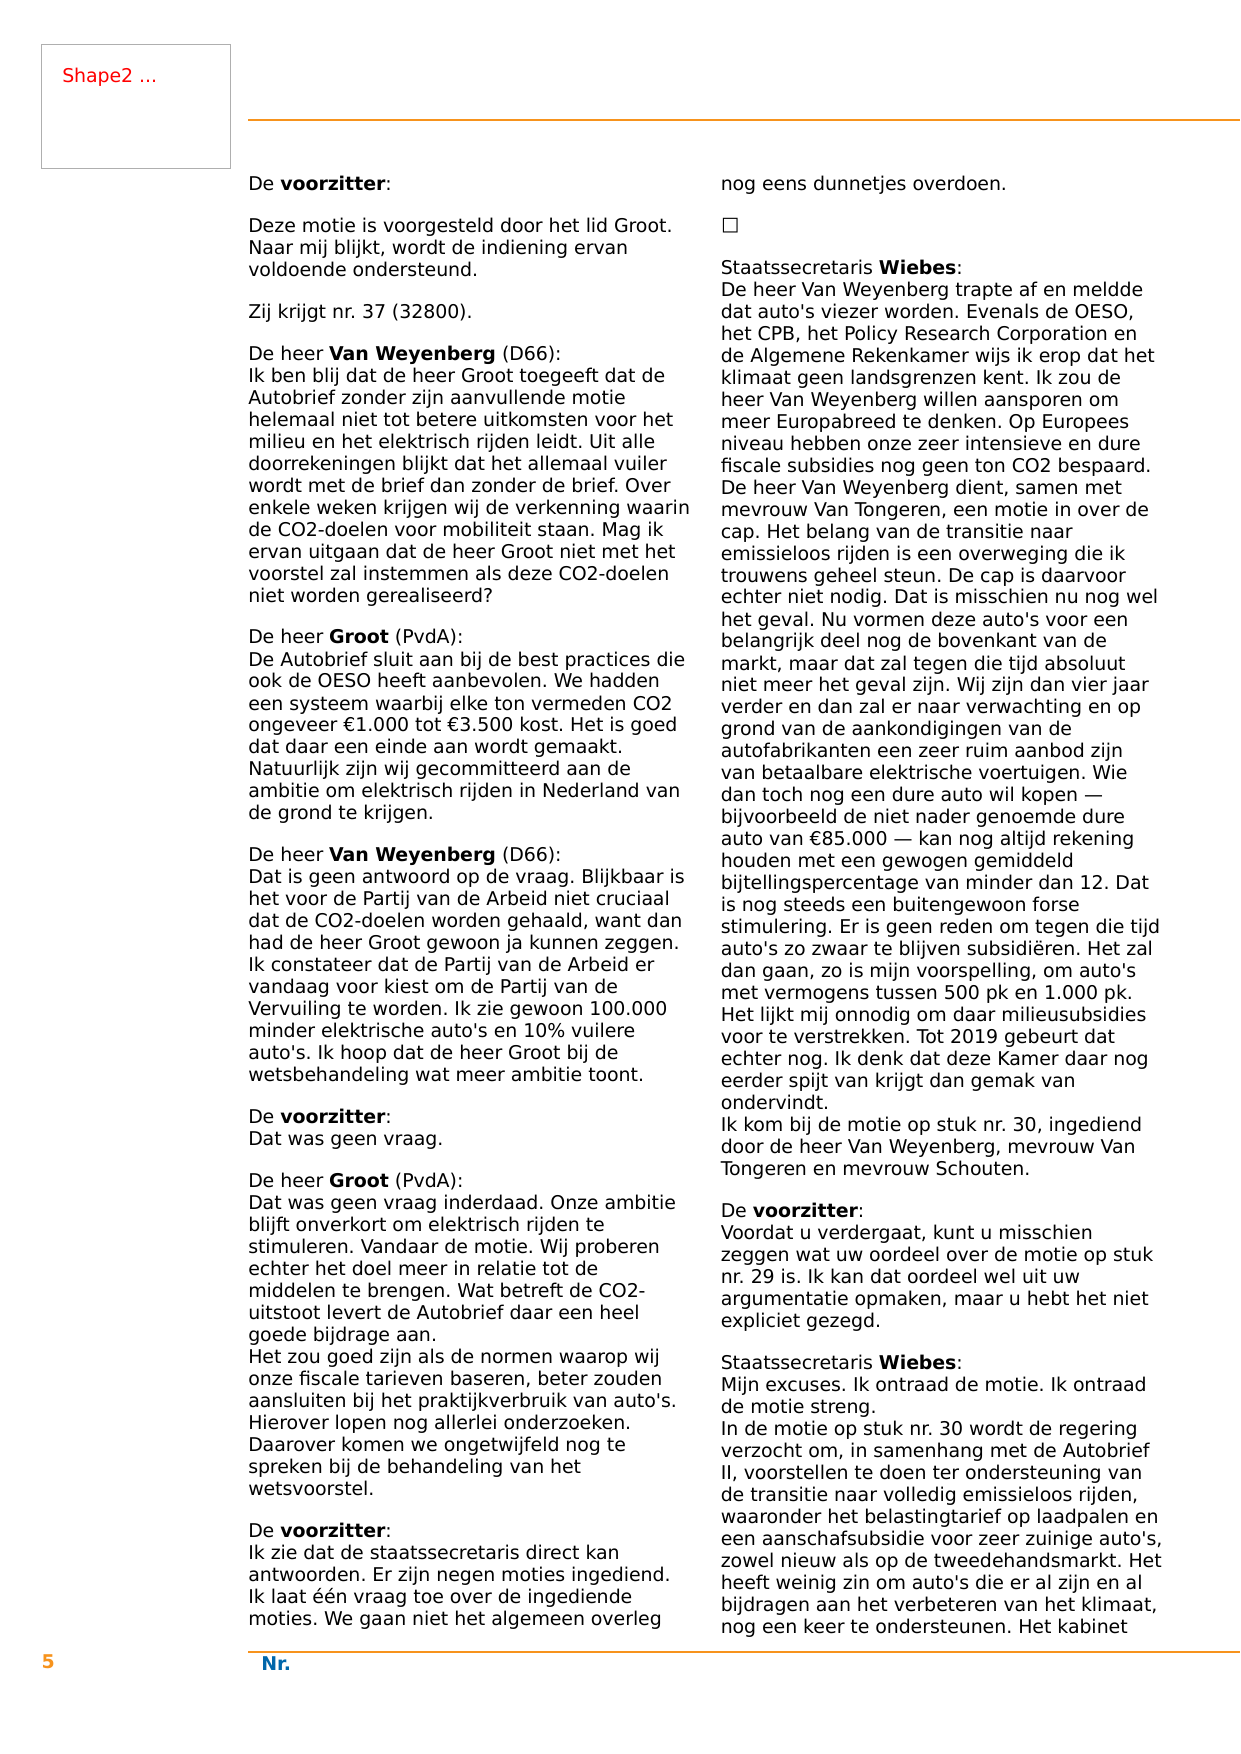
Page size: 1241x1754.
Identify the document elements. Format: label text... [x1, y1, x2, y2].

text Staatssecretaris Wiebes: [721, 1352, 1163, 1374]
text Voordat u verdergaat, kunt u misschien zeggen wat uw oordeel over de motie op stuk nr. 29 is. Ik kan dat oordeel wel uit uw argumentatie opmaken, maar u hebt het niet expliciet gezegd. [721, 1222, 1163, 1332]
text De voorzitter: [248, 1106, 691, 1128]
text Zij krijgt nr. 37 (32800). [248, 301, 691, 323]
text Ik ben blij dat de heer Groot toegeeft dat de Autobrief zonder zijn aanvullende motie helemaal niet tot betere uitkomsten voor het milieu en het elektrisch rijden leidt. Uit alle doorrekeningen blijkt dat het allemaal vuiler wordt met de brief dan zonder de brief. Over enkele weken krijgen wij de verkenning waarin de CO2-doelen voor mobiliteit staan. Mag ik ervan uitgaan dat de heer Groot niet met het voorstel zal instemmen als deze CO2-doelen niet worden gerealiseerd? [248, 365, 691, 606]
text Deze motie is voorgesteld door het lid Groot. Naar mij blijkt, wordt de indiening ervan voldoende ondersteund. [248, 215, 691, 281]
text Dat is geen antwoord op de vraag. Blijkbaar is het voor de Partij van de Arbeid niet cruciaal dat de CO2-doelen worden gehaald, want dan had de heer Groot gewoon ja kunnen zeggen. Ik constateer dat de Partij van de Arbeid er vandaag voor kiest om de Partij van de Vervuiling te worden. Ik zie gewoon 100.000 minder elektrische auto's en 10% vuilere auto's. Ik hoop dat de heer Groot bij de wetsbehandeling wat meer ambitie toont. [248, 866, 691, 1086]
text Dat was geen vraag inderdaad. Onze ambitie blijft onverkort om elektrisch rijden te stimuleren. Vandaar de motie. Wij proberen echter het doel meer in relatie tot de middelen te brengen. Wat betreft de CO2-uitstoot levert de Autobrief daar een heel goede bijdrage aan. [248, 1192, 691, 1346]
text nog eens dunnetjes overdoen. [721, 173, 1163, 195]
text Ik kom bij de motie op stuk nr. 30, ingediend door de heer Van Weyenberg, mevrouw Van Tongeren en mevrouw Schouten. [721, 1114, 1163, 1180]
text De heer Van Weyenberg (D66): [248, 343, 691, 365]
text De voorzitter: [248, 1520, 691, 1542]
text Mijn excuses. Ik ontraad de motie. Ik ontraad de motie streng. [721, 1374, 1163, 1418]
text De Autobrief sluit aan bij de best practices die ook de OESO heeft aanbevolen. We hadden een systeem waarbij elke ton vermeden CO2 ongeveer €1.000 tot €3.500 kost. Het is goed dat daar een einde aan wordt gemaakt. Natuurlijk zijn wij gecommitteerd aan de ambitie om elektrisch rijden in Nederland van de grond te krijgen. [248, 648, 691, 824]
text Ik zie dat de staatssecretaris direct kan antwoorden. Er zijn negen moties ingediend. Ik laat één vraag toe over de ingediende moties. We gaan niet het algemeen overleg [248, 1542, 691, 1629]
text De heer Groot (PvdA): [248, 626, 691, 648]
text De voorzitter: [248, 173, 691, 195]
text Staatssecretaris Wiebes: [721, 257, 1163, 279]
text De heer Van Weyenberg (D66): [248, 844, 691, 866]
text De heer Groot (PvdA): [248, 1170, 691, 1192]
text De heer Van Weyenberg dient, samen met mevrouw Van Tongeren, een motie in over de cap. Het belang van de transitie naar emissieloos rijden is een overweging die ik trouwens geheel steun. De cap is daarvoor echter niet nodig. Dat is misschien nu nog wel het geval. Nu vormen deze auto's voor een belangrijk deel nog de bovenkant van de markt, maar dat zal tegen die tijd absoluut niet meer het geval zijn. Wij zijn dan vier jaar verder en dan zal er naar verwachting en op grond van de aankondigingen van de autofabrikanten een zeer ruim aanbod zijn van betaalbare elektrische voertuigen. Wie dan toch nog een dure auto wil kopen — bijvoorbeeld de niet nader genoemde dure auto van €85.000 — kan nog altijd rekening houden met een gewogen gemiddeld bijtellingspercentage van minder dan 12. Dat is nog steeds een buitengewoon forse stimulering. Er is geen reden om tegen die tijd auto's zo zwaar te blijven subsidiëren. Het zal dan gaan, zo is mijn voorspelling, om auto's met vermogens tussen 500 pk en 1.000 pk. Het lijkt mij onnodig om daar milieusubsidies voor te verstrekken. Tot 2019 gebeurt dat echter nog. Ik denk dat deze Kamer daar nog eerder spijt van krijgt dan gemak van ondervindt. [721, 477, 1163, 1114]
text Het zou goed zijn als de normen waarop wij onze fiscale tarieven baseren, beter zouden aansluiten bij het praktijkverbruik van auto's. Hierover lopen nog allerlei onderzoeken. Daarover komen we ongetwijfeld nog te spreken bij de behandeling van het wetsvoorstel. [248, 1346, 691, 1500]
text Dat was geen vraag. [248, 1128, 691, 1150]
text De heer Van Weyenberg trapte af en meldde dat auto's viezer worden. Evenals de OESO, het CPB, het Policy Research Corporation en de Algemene Rekenkamer wijs ik erop dat het klimaat geen landsgrenzen kent. Ik zou de heer Van Weyenberg willen aansporen om meer Europabreed te denken. Op Europees niveau hebben onze zeer intensieve en dure fiscale subsidies nog geen ton CO2 bespaard. [721, 279, 1163, 477]
text In de motie op stuk nr. 30 wordt de regering verzocht om, in samenhang met de Autobrief II, voorstellen te doen ter ondersteuning van de transitie naar volledig emissieloos rijden, waaronder het belastingtarief op laadpalen en een aanschafsubsidie voor zeer zuinige auto's, zowel nieuw als op de tweedehandsmarkt. Het heeft weinig zin om auto's die er al zijn en al bijdragen aan het verbeteren van het klimaat, nog een keer te ondersteunen. Het kabinet [721, 1418, 1163, 1637]
text De voorzitter: [721, 1200, 1163, 1222]
text ⬜ [721, 215, 1163, 237]
